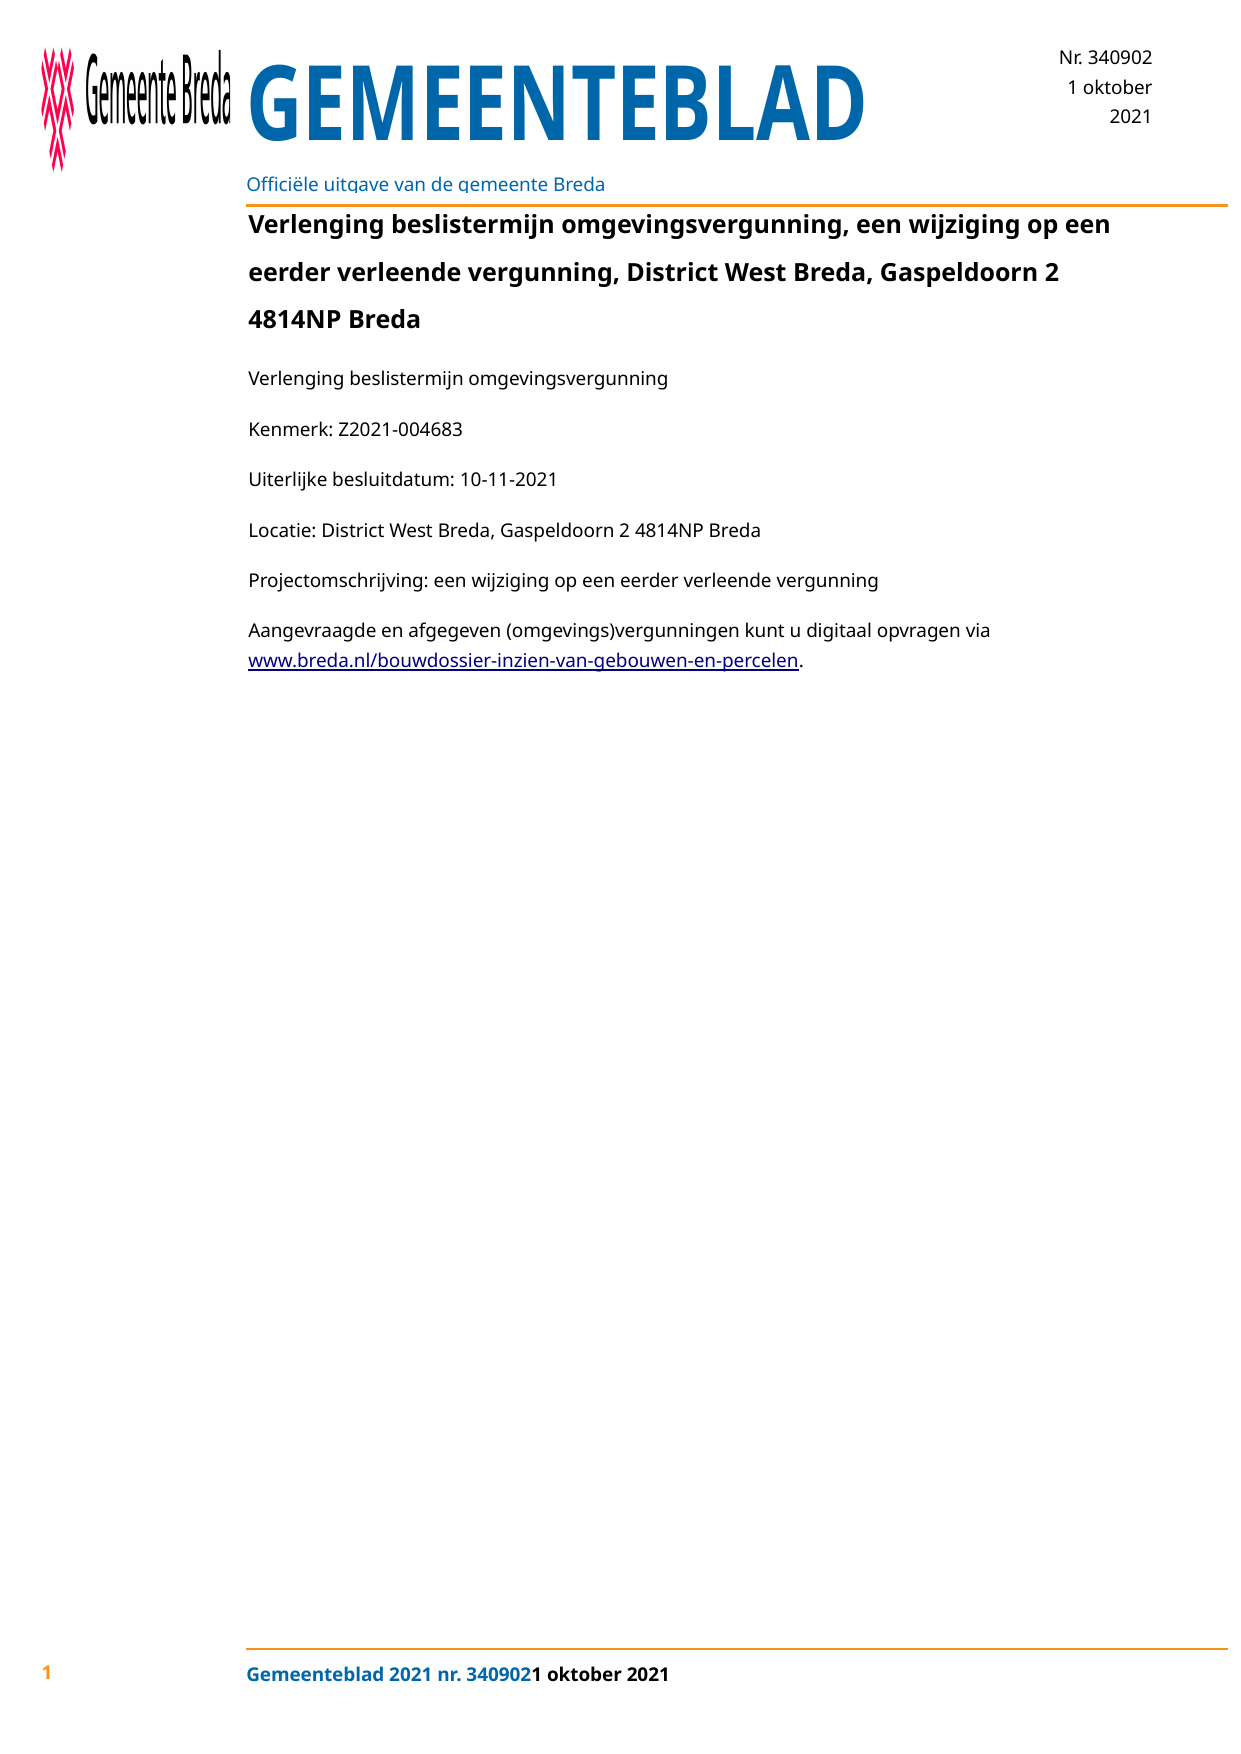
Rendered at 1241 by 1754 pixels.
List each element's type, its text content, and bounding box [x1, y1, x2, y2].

text Projectomschrijving: een wijziging op een eerder verleende vergunning [248, 567, 1152, 593]
text Verlenging beslistermijn omgevingsvergunning, een wijziging op een eerder verleende vergunning, District West Breda, Gaspeldoorn 2 4814NP Breda [248, 207, 1152, 336]
text Aangevraagde en afgegeven (omgevings)vergunningen kunt u digitaal opvragen via www.breda.nl/bouwdossier-inzien-van-gebouwen-en-percelen. [248, 618, 1152, 673]
text Uiterlijke besluitdatum: 10-11-2021 [248, 466, 1152, 492]
picture [41, 47, 231, 172]
text Verlenging beslistermijn omgevingsvergunning [248, 366, 1152, 391]
text Locatie: District West Breda, Gaspeldoorn 2 4814NP Breda [248, 517, 1152, 542]
text Kenmerk: Z2021-004683 [248, 416, 1152, 442]
